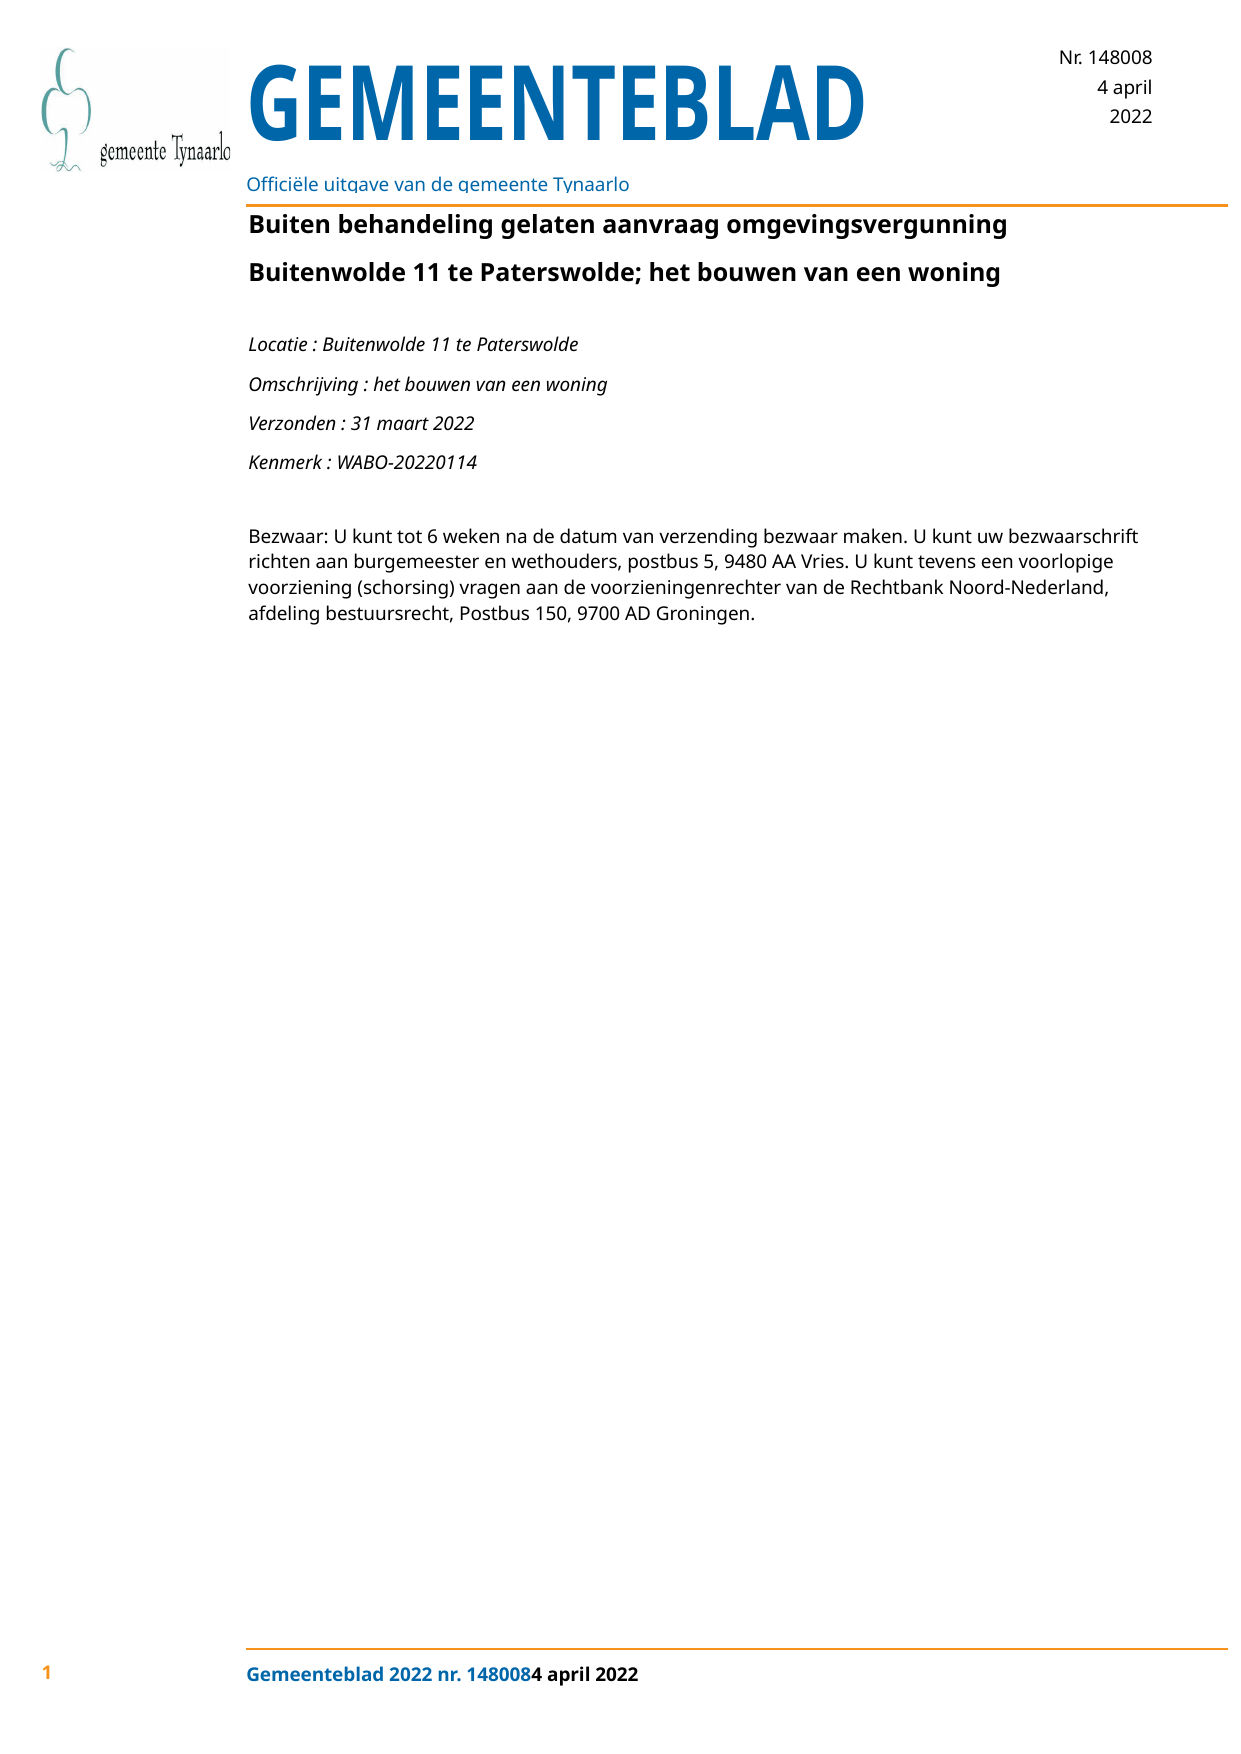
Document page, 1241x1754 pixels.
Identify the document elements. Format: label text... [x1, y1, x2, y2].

text Kenmerk : WABO-20220114 [248, 449, 1152, 475]
text Buiten behandeling gelaten aanvraag omgevingsvergunning Buitenwolde 11 te Paterswolde; het bouwen van een woning [248, 207, 1152, 288]
picture [41, 47, 231, 172]
text Omschrijving : het bouwen van een woning [248, 371, 1152, 396]
text Verzonden : 31 maart 2022 [248, 410, 1152, 436]
text Bezwaar: U kunt tot 6 weken na de datum van verzending bezwaar maken. U kunt uw bezwaarschrift richten aan burgemeester en wethouders, postbus 5, 9480 AA Vries. U kunt tevens een voorlopige voorziening (schorsing) vragen aan de voorzieningenrechter van de Rechtbank Noord-Nederland, afdeling bestuursrecht, Postbus 150, 9700 AD Groningen. [248, 523, 1152, 626]
text Locatie : Buitenwolde 11 te Paterswolde [248, 331, 1152, 357]
